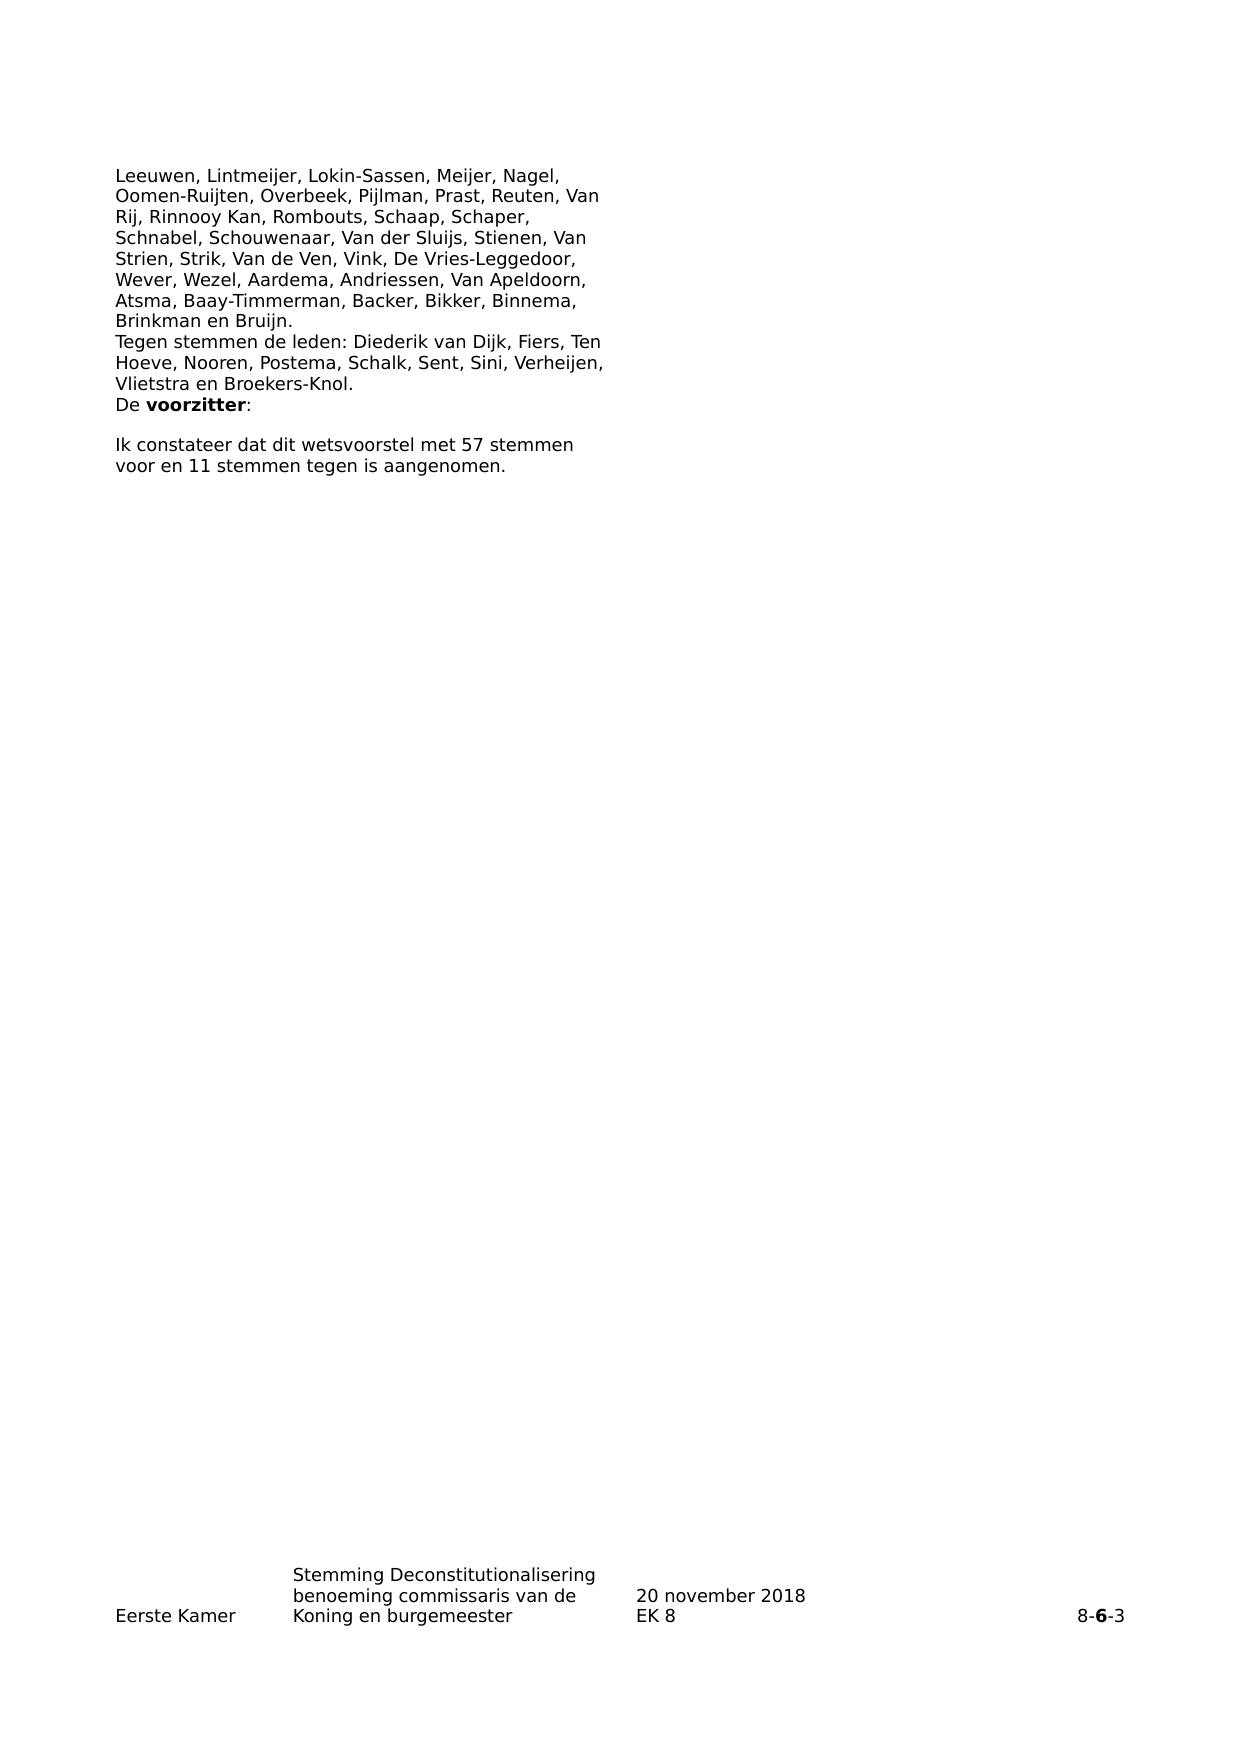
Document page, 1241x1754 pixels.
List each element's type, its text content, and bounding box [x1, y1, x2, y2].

text Ik constateer dat dit wetsvoorstel met 57 stemmen voor en 11 stemmen tegen is aangenomen. [115, 435, 605, 477]
text De voorzitter: [115, 394, 605, 415]
text Tegen stemmen de leden: Diederik van Dijk, Fiers, Ten Hoeve, Nooren, Postema, Schalk, Sent, Sini, Verheijen, Vlietstra en Broekers-Knol. [115, 332, 605, 394]
text Leeuwen, Lintmeijer, Lokin-Sassen, Meijer, Nagel, Oomen-Ruijten, Overbeek, Pijlman, Prast, Reuten, Van Rij, Rinnooy Kan, Rombouts, Schaap, Schaper, Schnabel, Schouwenaar, Van der Sluijs, Stienen, Van Strien, Strik, Van de Ven, Vink, De Vries-Leggedoor, Wever, Wezel, Aardema, Andriessen, Van Apeldoorn, Atsma, Baay-Timmerman, Backer, Bikker, Binnema, Brinkman en Bruijn. [115, 165, 605, 332]
